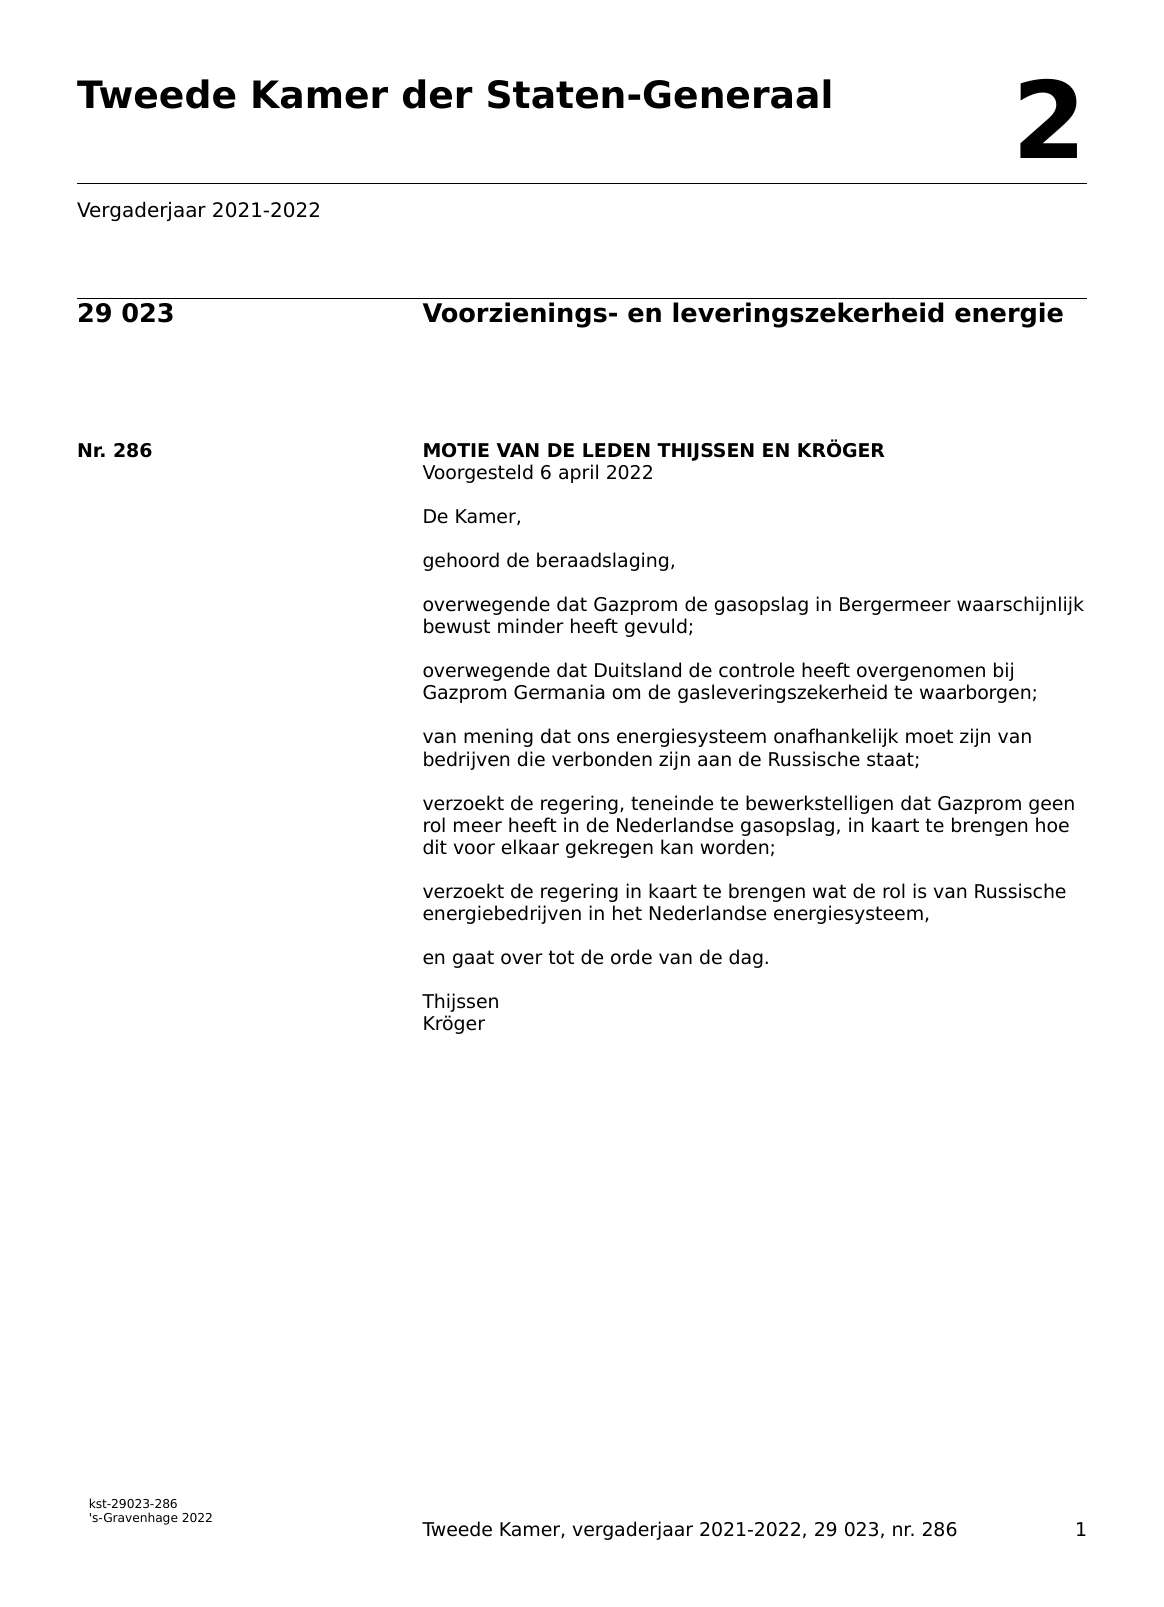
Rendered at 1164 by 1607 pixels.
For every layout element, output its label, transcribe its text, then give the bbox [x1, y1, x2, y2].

text van mening dat ons energiesysteem onafhankelijk moet zijn van bedrijven die verbonden zijn aan de Russische staat; [422, 726, 1087, 770]
text verzoekt de regering in kaart te brengen wat de rol is van Russische energiebedrijven in het Nederlandse energiesysteem, [422, 881, 1087, 925]
text 's-Gravenhage 2022 [88, 1511, 323, 1525]
text De Kamer, [422, 506, 1087, 528]
text verzoekt de regering, teneinde te bewerkstelligen dat Gazprom geen rol meer heeft in de Nederlandse gasopslag, in kaart te brengen hoe dit voor elkaar gekregen kan worden; [422, 793, 1087, 858]
text Voorgesteld 6 april 2022 [422, 462, 1087, 484]
table_header 2 [886, 59, 1087, 183]
subtitle Nr. 286 MOTIE VAN DE LEDEN THIJSSEN EN KRÖGER [77, 440, 1087, 462]
text Thijssen [422, 991, 1087, 1013]
text gehoord de beraadslaging, [422, 550, 1087, 572]
text kst-29023-286 [88, 1497, 323, 1511]
table_cell Vergaderjaar 2021-2022 [77, 184, 1087, 298]
text Kröger [422, 1013, 1087, 1035]
text overwegende dat Duitsland de controle heeft overgenomen bij Gazprom Germania om de gasleveringszekerheid te waarborgen; [422, 660, 1087, 704]
subtitle 29 023 Voorzienings- en leveringszekerheid energie [77, 299, 1087, 329]
table_header Tweede Kamer der Staten-Generaal [77, 59, 886, 183]
text overwegende dat Gazprom de gasopslag in Bergermeer waarschijnlijk bewust minder heeft gevuld; [422, 594, 1087, 638]
text en gaat over tot de orde van de dag. [422, 947, 1087, 969]
